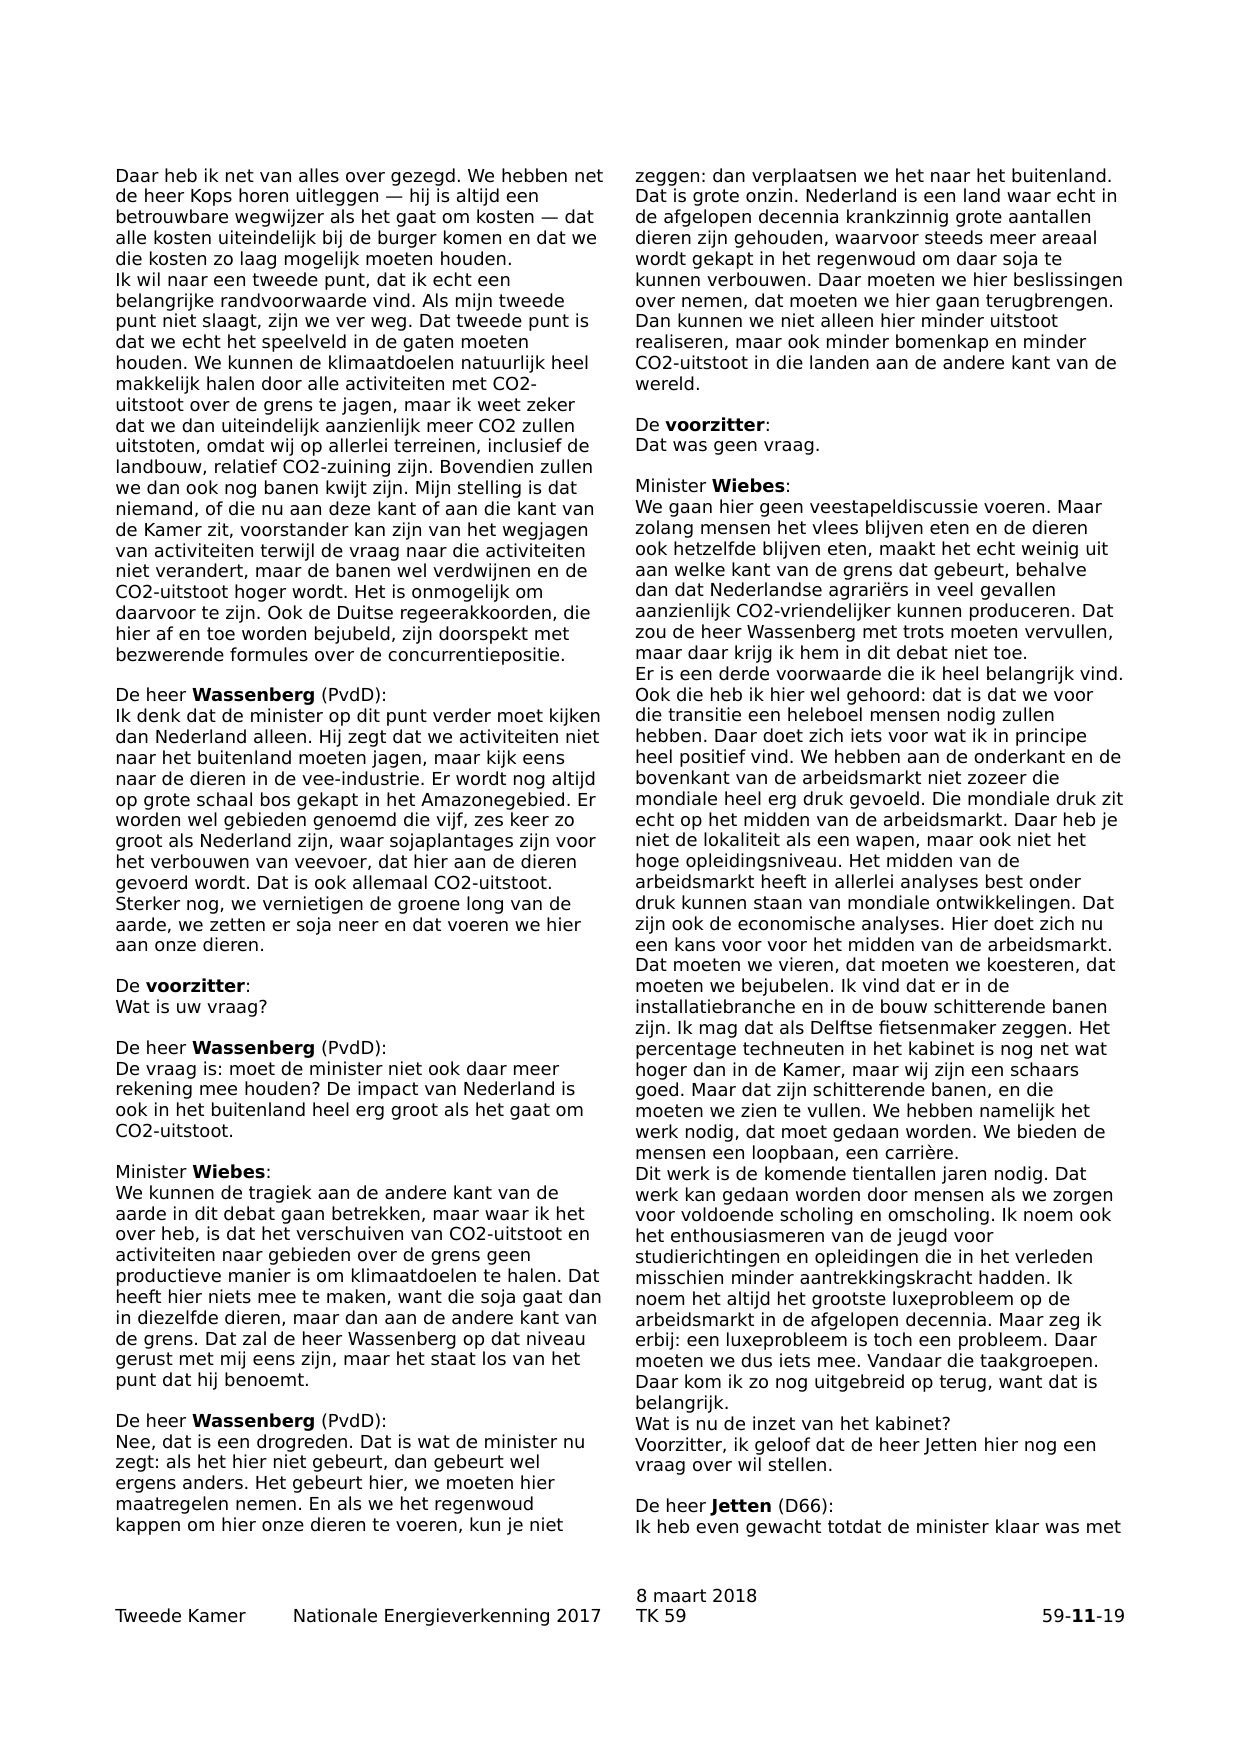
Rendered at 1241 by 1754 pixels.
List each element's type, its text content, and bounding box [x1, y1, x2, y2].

text We gaan hier geen veestapeldiscussie voeren. Maar zolang mensen het vlees blijven eten en de dieren ook hetzelfde blijven eten, maakt het echt weinig uit aan welke kant van de grens dat gebeurt, behalve dan dat Nederlandse agrariërs in veel gevallen aanzienlijk CO2-vriendelijker kunnen produceren. Dat zou de heer Wassenberg met trots moeten vervullen, maar daar krijg ik hem in dit debat niet toe. [635, 497, 1125, 663]
text De heer Wassenberg (PvdD): [115, 685, 605, 706]
text Dit werk is de komende tientallen jaren nodig. Dat werk kan gedaan worden door mensen als we zorgen voor voldoende scholing en omscholing. Ik noem ook het enthousiasmeren van de jeugd voor studierichtingen en opleidingen die in het verleden misschien minder aantrekkingskracht hadden. Ik noem het altijd het grootste luxeprobleem op de arbeidsmarkt in de afgelopen decennia. Maar zeg ik erbij: een luxeprobleem is toch een probleem. Daar moeten we dus iets mee. Vandaar die taakgroepen. Daar kom ik zo nog uitgebreid op terug, want dat is belangrijk. [635, 1163, 1125, 1413]
text De voorzitter: [115, 976, 605, 997]
text De vraag is: moet de minister niet ook daar meer rekening mee houden? De impact van Nederland is ook in het buitenland heel erg groot als het gaat om CO2-uitstoot. [115, 1058, 605, 1142]
text Dat was geen vraag. [635, 435, 1125, 456]
text Voorzitter, ik geloof dat de heer Jetten hier nog een vraag over wil stellen. [635, 1434, 1125, 1476]
text Minister Wiebes: [635, 476, 1125, 497]
text zeggen: dan verplaatsen we het naar het buitenland. Dat is grote onzin. Nederland is een land waar echt in de afgelopen decennia krankzinnig grote aantallen dieren zijn gehouden, waarvoor steeds meer areaal wordt gekapt in het regenwoud om daar soja te kunnen verbouwen. Daar moeten we hier beslissingen over nemen, dat moeten we hier gaan terugbrengen. Dan kunnen we niet alleen hier minder uitstoot realiseren, maar ook minder bomenkap en minder CO2-uitstoot in die landen aan de andere kant van de wereld. [635, 165, 1125, 394]
text Wat is uw vraag? [115, 997, 605, 1018]
text Ik denk dat de minister op dit punt verder moet kijken dan Nederland alleen. Hij zegt dat we activiteiten niet naar het buitenland moeten jagen, maar kijk eens naar de dieren in de vee-industrie. Er wordt nog altijd op grote schaal bos gekapt in het Amazonegebied. Er worden wel gebieden genoemd die vijf, zes keer zo groot als Nederland zijn, waar sojaplantages zijn voor het verbouwen van veevoer, dat hier aan de dieren gevoerd wordt. Dat is ook allemaal CO2-uitstoot. Sterker nog, we vernietigen de groene long van de aarde, we zetten er soja neer en dat voeren we hier aan onze dieren. [115, 706, 605, 956]
text We kunnen de tragiek aan de andere kant van de aarde in dit debat gaan betrekken, maar waar ik het over heb, is dat het verschuiven van CO2-uitstoot en activiteiten naar gebieden over de grens geen productieve manier is om klimaatdoelen te halen. Dat heeft hier niets mee te maken, want die soja gaat dan in diezelfde dieren, maar dan aan de andere kant van de grens. Dat zal de heer Wassenberg op dat niveau gerust met mij eens zijn, maar het staat los van het punt dat hij benoemt. [115, 1182, 605, 1391]
text De heer Jetten (D66): [635, 1496, 1125, 1517]
text Minister Wiebes: [115, 1162, 605, 1182]
text Nee, dat is een drogreden. Dat is wat de minister nu zegt: als het hier niet gebeurt, dan gebeurt wel ergens anders. Het gebeurt hier, we moeten hier maatregelen nemen. En als we het regenwoud kappen om hier onze dieren te voeren, kun je niet [115, 1431, 605, 1536]
text De voorzitter: [635, 414, 1125, 435]
text De heer Wassenberg (PvdD): [115, 1038, 605, 1058]
text Daar heb ik net van alles over gezegd. We hebben net de heer Kops horen uitleggen — hij is altijd een betrouwbare wegwijzer als het gaat om kosten — dat alle kosten uiteindelijk bij de burger komen en dat we die kosten zo laag mogelijk moeten houden. [115, 165, 605, 269]
text Ik wil naar een tweede punt, dat ik echt een belangrijke randvoorwaarde vind. Als mijn tweede punt niet slaagt, zijn we ver weg. Dat tweede punt is dat we echt het speelveld in de gaten moeten houden. We kunnen de klimaatdoelen natuurlijk heel makkelijk halen door alle activiteiten met CO2-uitstoot over de grens te jagen, maar ik weet zeker dat we dan uiteindelijk aanzienlijk meer CO2 zullen uitstoten, omdat wij op allerlei terreinen, inclusief de landbouw, relatief CO2-zuining zijn. Bovendien zullen we dan ook nog banen kwijt zijn. Mijn stelling is dat niemand, of die nu aan deze kant of aan die kant van de Kamer zit, voorstander kan zijn van het wegjagen van activiteiten terwijl de vraag naar die activiteiten niet verandert, maar de banen wel verdwijnen en de CO2-uitstoot hoger wordt. Het is onmogelijk om daarvoor te zijn. Ook de Duitse regeerakkoorden, die hier af en toe worden bejubeld, zijn doorspekt met bezwerende formules over de concurrentiepositie. [115, 269, 605, 665]
text Er is een derde voorwaarde die ik heel belangrijk vind. Ook die heb ik hier wel gehoord: dat is dat we voor die transitie een heleboel mensen nodig zullen hebben. Daar doet zich iets voor wat ik in principe heel positief vind. We hebben aan de onderkant en de bovenkant van de arbeidsmarkt niet zozeer die mondiale heel erg druk gevoeld. Die mondiale druk zit echt op het midden van de arbeidsmarkt. Daar heb je niet de lokaliteit als een wapen, maar ook niet het hoge opleidingsniveau. Het midden van de arbeidsmarkt heeft in allerlei analyses best onder druk kunnen staan van mondiale ontwikkelingen. Dat zijn ook de economische analyses. Hier doet zich nu een kans voor voor het midden van de arbeidsmarkt. Dat moeten we vieren, dat moeten we koesteren, dat moeten we bejubelen. Ik vind dat er in de installatiebranche en in de bouw schitterende banen zijn. Ik mag dat als Delftse fietsenmaker zeggen. Het percentage techneuten in het kabinet is nog net wat hoger dan in de Kamer, maar wij zijn een schaars goed. Maar dat zijn schitterende banen, en die moeten we zien te vullen. We hebben namelijk het werk nodig, dat moet gedaan worden. We bieden de mensen een loopbaan, een carrière. [635, 663, 1125, 1163]
text De heer Wassenberg (PvdD): [115, 1411, 605, 1431]
text Wat is nu de inzet van het kabinet? [635, 1413, 1125, 1434]
text Ik heb even gewacht totdat de minister klaar was met [635, 1517, 1125, 1537]
